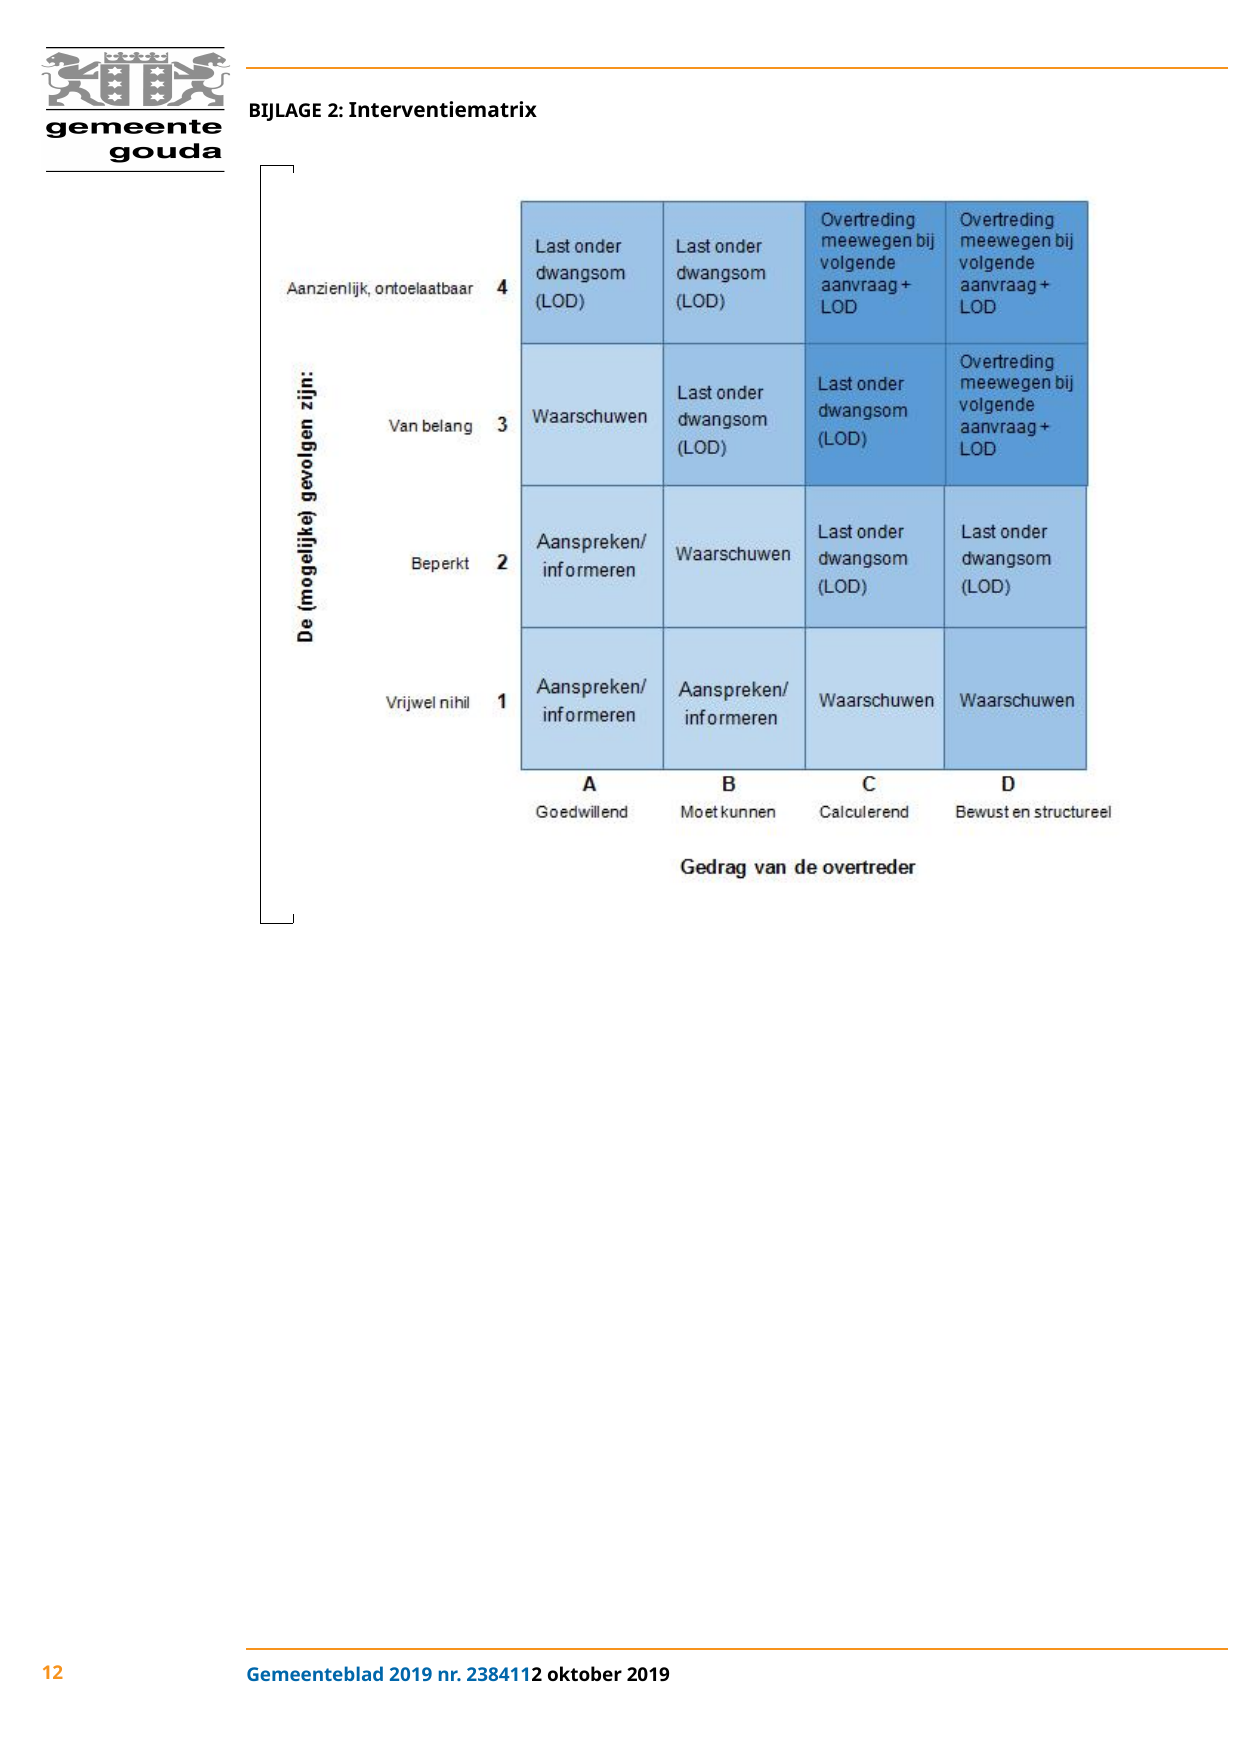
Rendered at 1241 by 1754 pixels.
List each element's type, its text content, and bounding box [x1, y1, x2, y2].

text BIJLAGE 2: Interventiematrix [248, 95, 1152, 123]
picture [41, 47, 231, 172]
picture [268, 173, 1173, 914]
